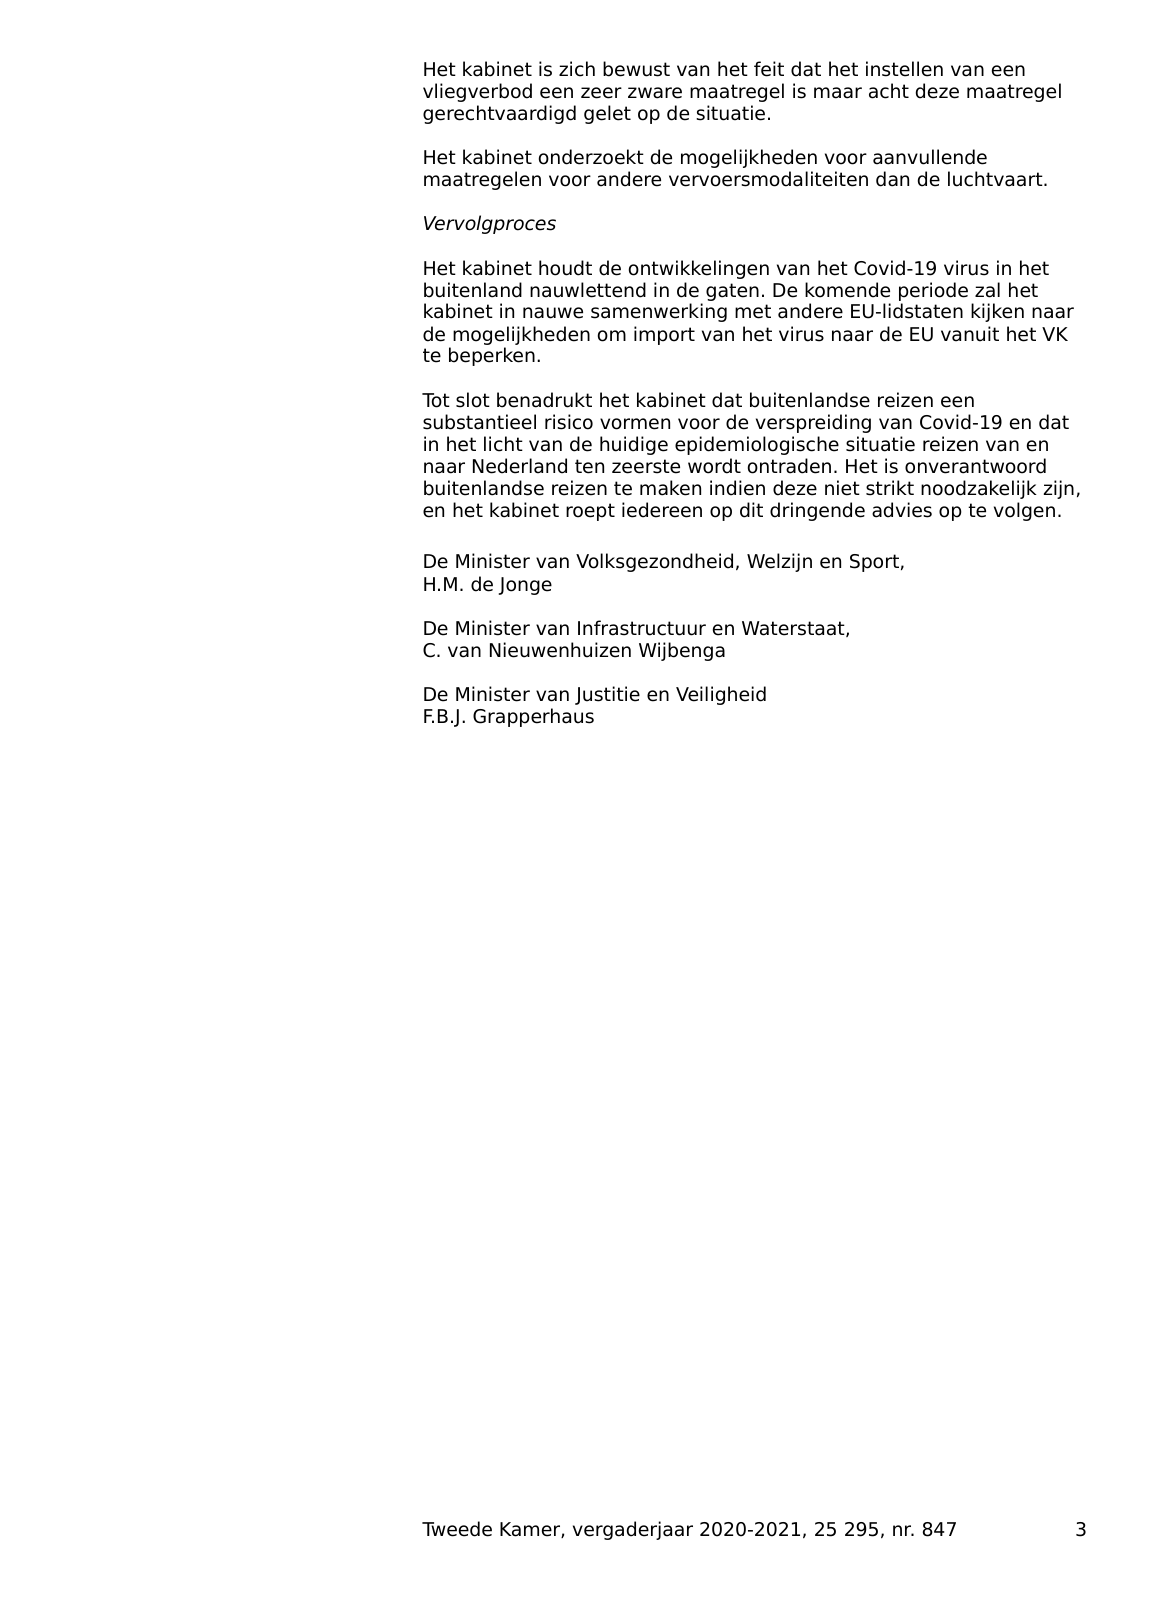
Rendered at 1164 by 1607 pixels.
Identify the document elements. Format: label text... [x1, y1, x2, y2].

text Het kabinet houdt de ontwikkelingen van het Covid-19 virus in het buitenland nauwlettend in de gaten. De komende periode zal het kabinet in nauwe samenwerking met andere EU-lidstaten kijken naar de mogelijkheden om import van het virus naar de EU vanuit het VK te beperken. [422, 257, 1087, 367]
text Het kabinet onderzoekt de mogelijkheden voor aanvullende maatregelen voor andere vervoersmodaliteiten dan de luchtvaart. [422, 147, 1087, 191]
subtitle Vervolgproces [422, 213, 1087, 235]
text Tot slot benadrukt het kabinet dat buitenlandse reizen een substantieel risico vormen voor de verspreiding van Covid-19 en dat in het licht van de huidige epidemiologische situatie reizen van en naar Nederland ten zeerste wordt ontraden. Het is onverantwoord buitenlandse reizen te maken indien deze niet strikt noodzakelijk zijn, en het kabinet roept iedereen op dit dringende advies op te volgen. [422, 389, 1087, 521]
text De Minister van Infrastructuur en Waterstaat, C. van Nieuwenhuizen Wijbenga [422, 618, 1087, 662]
text Het kabinet is zich bewust van het feit dat het instellen van een vliegverbod een zeer zware maatregel is maar acht deze maatregel gerechtvaardigd gelet op de situatie. [422, 59, 1087, 125]
text De Minister van Volksgezondheid, Welzijn en Sport, H.M. de Jonge [422, 551, 1087, 595]
text De Minister van Justitie en Veiligheid F.B.J. Grapperhaus [422, 684, 1087, 728]
